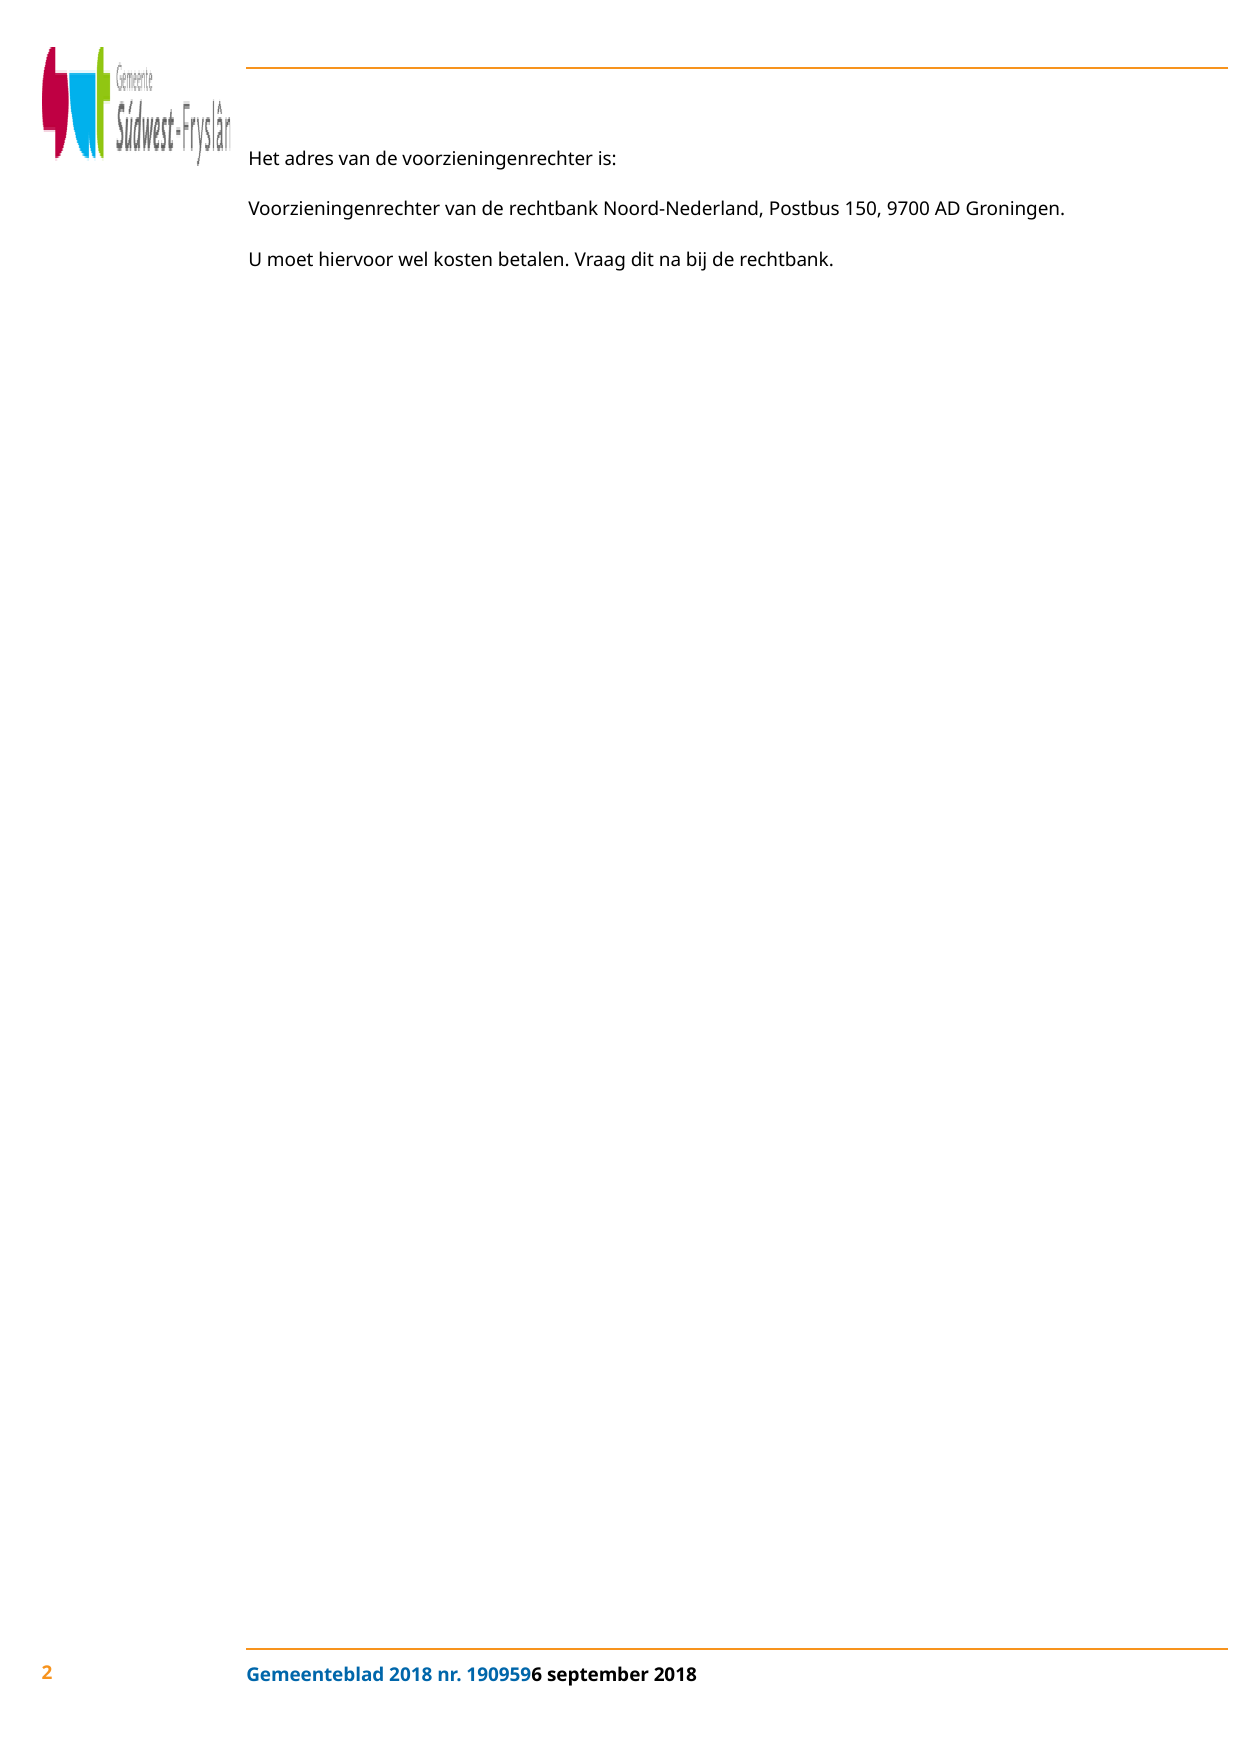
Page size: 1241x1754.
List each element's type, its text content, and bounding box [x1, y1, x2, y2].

text Voorzieningenrechter van de rechtbank Noord-Nederland, Postbus 150, 9700 AD Groningen. [248, 196, 1152, 221]
text U moet hiervoor wel kosten betalen. Vraag dit na bij de rechtbank. [248, 246, 1152, 272]
text Het adres van de voorzieningenrechter is: [248, 145, 1152, 171]
picture [41, 47, 231, 172]
